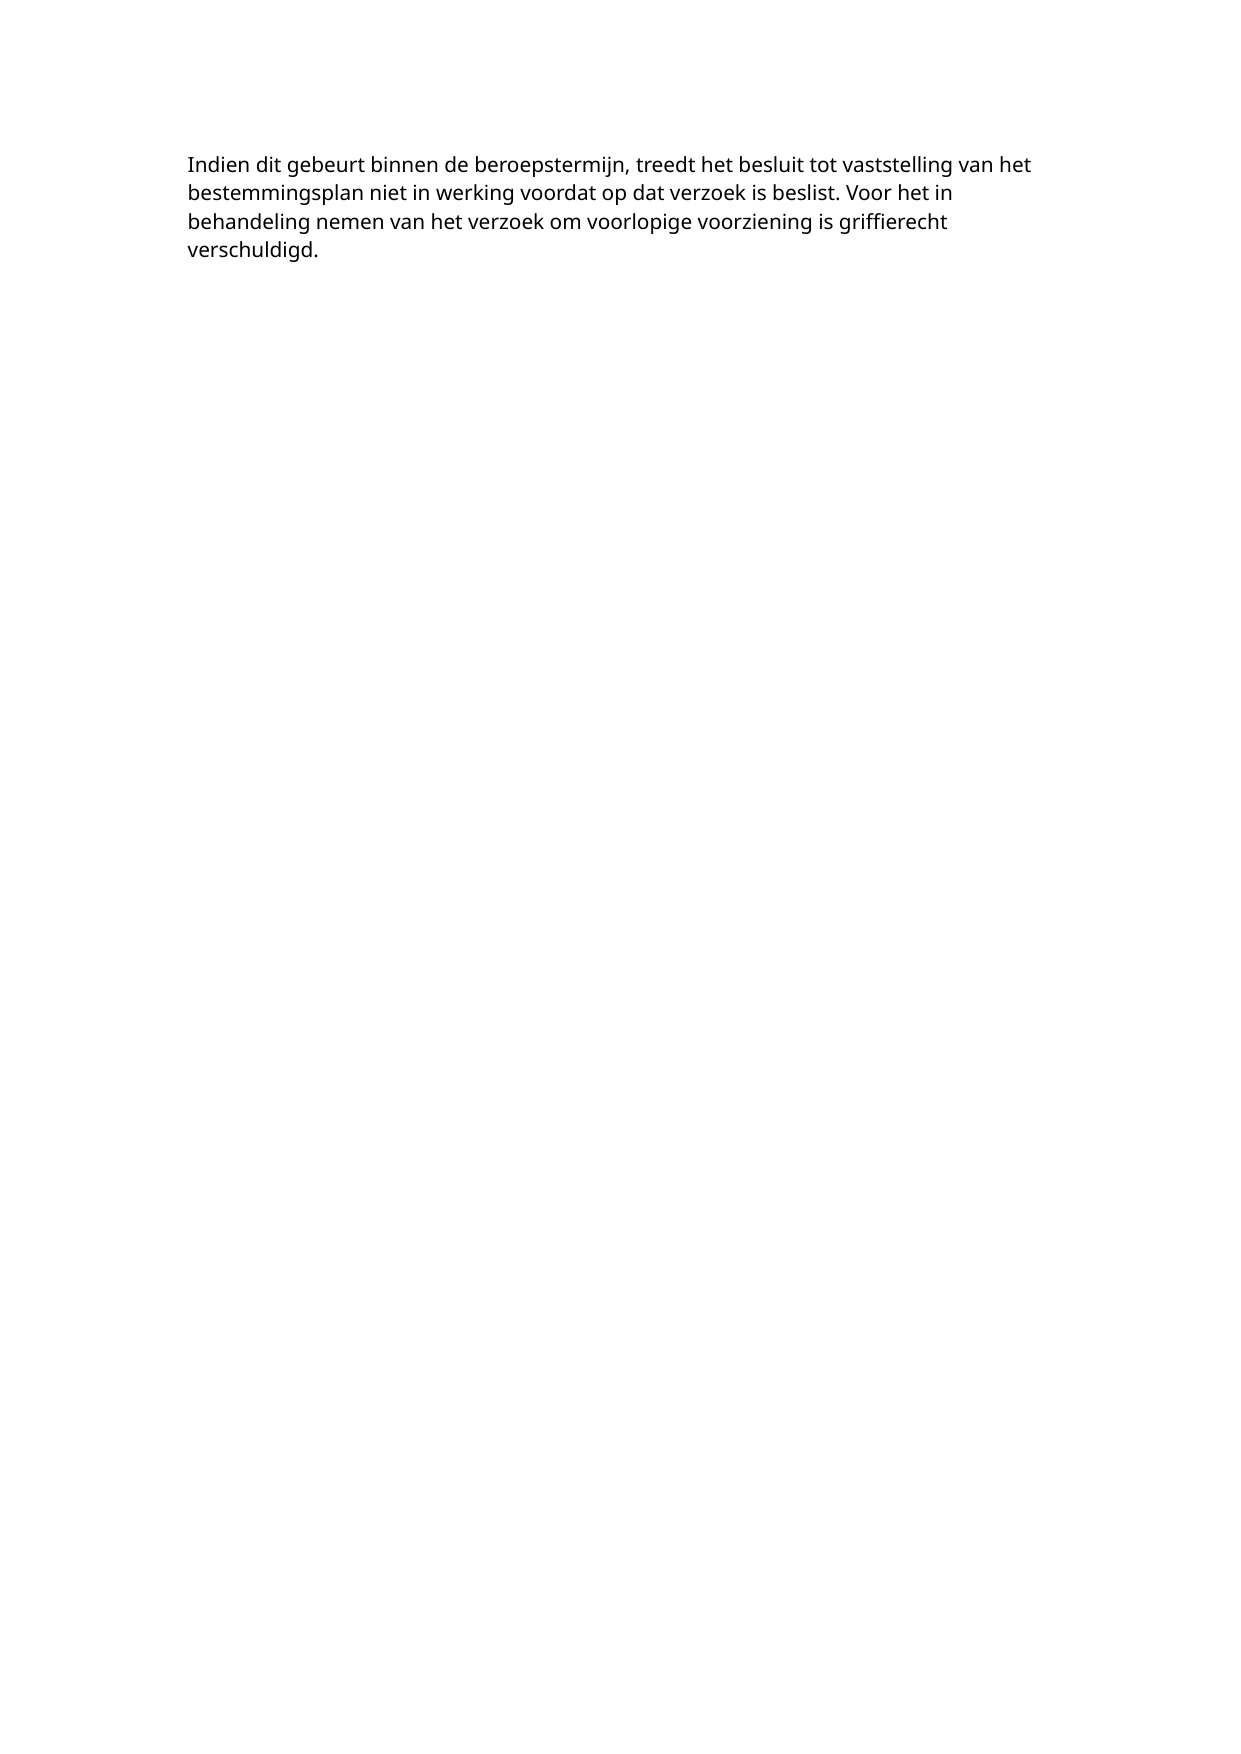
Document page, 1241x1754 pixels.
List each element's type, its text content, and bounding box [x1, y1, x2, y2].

text Indien dit gebeurt binnen de beroepstermijn, treedt het besluit tot vaststelling van het bestemmingsplan niet in werking voordat op dat verzoek is beslist. Voor het in behandeling nemen van het verzoek om voorlopige voorziening is griffierecht verschuldigd. [187, 150, 1053, 264]
